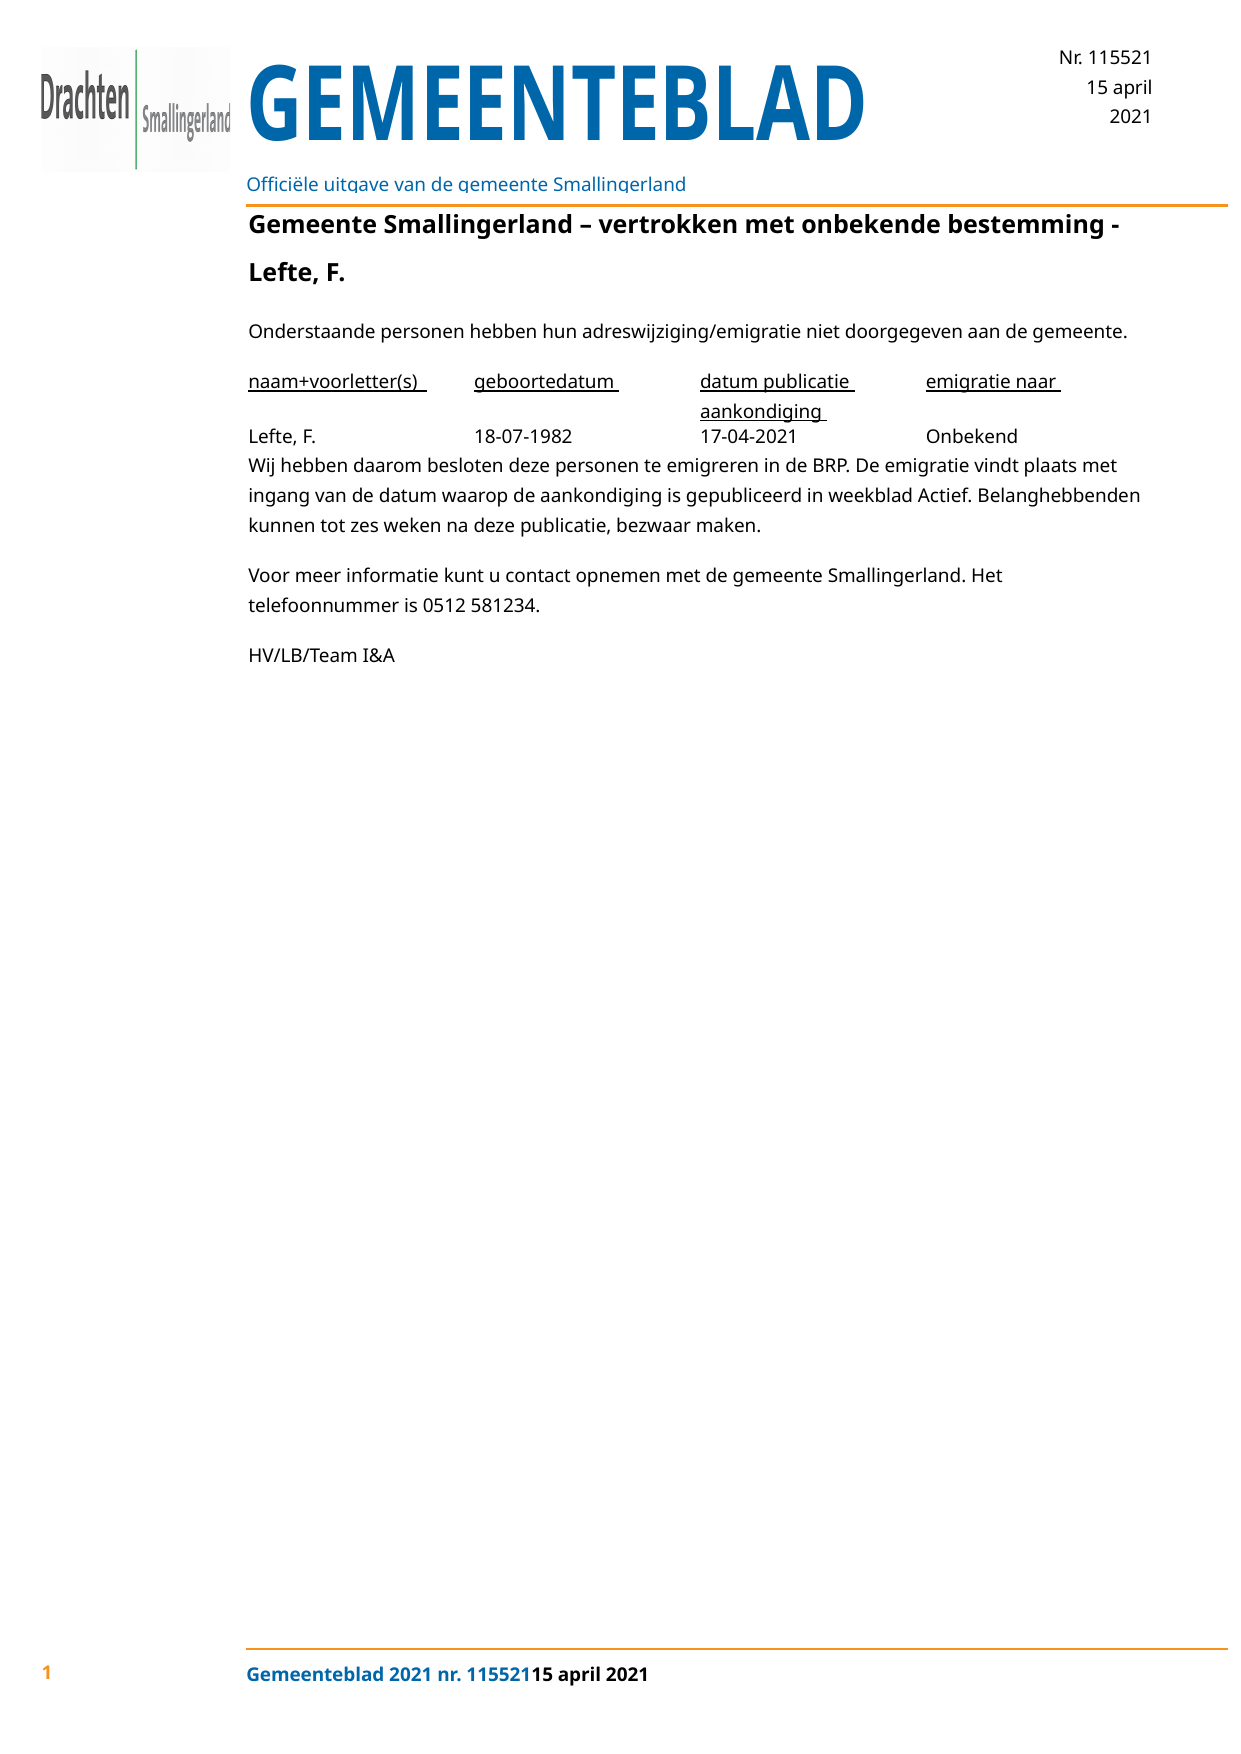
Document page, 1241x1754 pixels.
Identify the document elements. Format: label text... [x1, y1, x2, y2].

table_cell 17-04-2021 [700, 424, 926, 449]
table_header emigratie naar [926, 369, 1152, 424]
table_header naam+voorletter(s) [248, 369, 474, 424]
table_header geboortedatum [474, 369, 700, 424]
picture [41, 47, 231, 172]
table_header datum publicatie aankondiging [700, 369, 926, 424]
text Onderstaande personen hebben hun adreswijziging/emigratie niet doorgegeven aan de gemeente. [248, 318, 1152, 344]
text Voor meer informatie kunt u contact opnemen met de gemeente Smallingerland. Het telefoonnummer is 0512 581234. [248, 562, 1152, 618]
text Gemeente Smallingerland – vertrokken met onbekende bestemming - Lefte, F. [248, 207, 1152, 288]
table_cell 18-07-1982 [474, 424, 700, 449]
text Wij hebben daarom besloten deze personen te emigreren in de BRP. De emigratie vindt plaats met ingang van de datum waarop de aankondiging is gepubliceerd in weekblad Actief. Belanghebbenden kunnen tot zes weken na deze publicatie, bezwaar maken. [248, 453, 1152, 538]
table_cell Onbekend [926, 424, 1152, 449]
text HV/LB/Team I&A [248, 642, 1152, 668]
table_cell Lefte, F. [248, 424, 474, 449]
